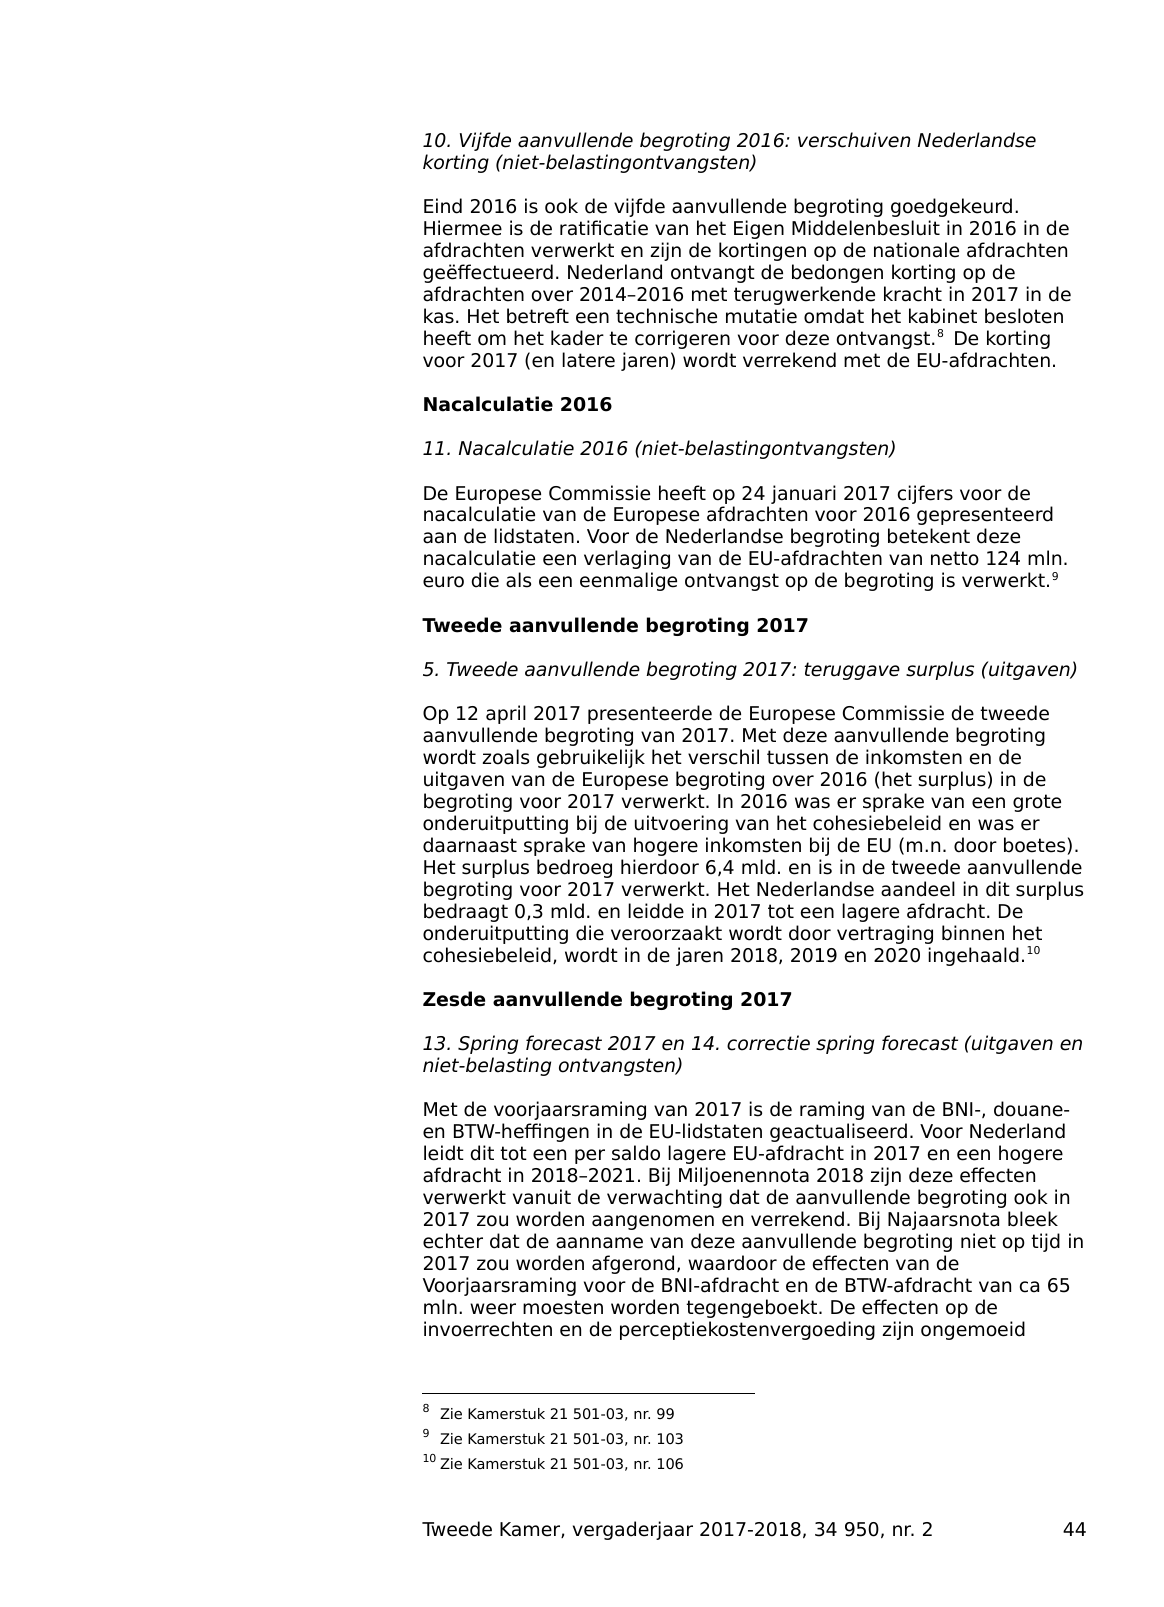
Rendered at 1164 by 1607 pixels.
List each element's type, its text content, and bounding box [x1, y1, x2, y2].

subtitle 5. Tweede aanvullende begroting 2017: teruggave surplus (uitgaven) [422, 659, 1087, 681]
text Zie Kamerstuk 21 501-03, nr. 99 [422, 1402, 1087, 1424]
subtitle Tweede aanvullende begroting 2017 [422, 614, 1087, 636]
text Zie Kamerstuk 21 501-03, nr. 103 [422, 1427, 1087, 1449]
subtitle 10. Vijfde aanvullende begroting 2016: verschuiven Nederlandse korting (niet-belastingontvangsten) [422, 130, 1087, 174]
text Op 12 april 2017 presenteerde de Europese Commissie de tweede aanvullende begroting van 2017. Met deze aanvullende begroting wordt zoals gebruikelijk het verschil tussen de inkomsten en de uitgaven van de Europese begroting over 2016 (het surplus) in de begroting voor 2017 verwerkt. In 2016 was er sprake van een grote onderuitputting bij de uitvoering van het cohesiebeleid en was er daarnaast sprake van hogere inkomsten bij de EU (m.n. door boetes). Het surplus bedroeg hierdoor 6,4 mld. en is in de tweede aanvullende begroting voor 2017 verwerkt. Het Nederlandse aandeel in dit surplus bedraagt 0,3 mld. en leidde in 2017 tot een lagere afdracht. De onderuitputting die veroorzaakt wordt door vertraging binnen het cohesiebeleid, wordt in de jaren 2018, 2019 en 2020 ingehaald. [422, 703, 1087, 967]
subtitle Zesde aanvullende begroting 2017 [422, 989, 1087, 1011]
text De Europese Commissie heeft op 24 januari 2017 cijfers voor de nacalculatie van de Europese afdrachten voor 2016 gepresenteerd aan de lidstaten. Voor de Nederlandse begroting betekent deze nacalculatie een verlaging van de EU-afdrachten van netto 124 mln. euro die als een eenmalige ontvangst op de begroting is verwerkt. [422, 482, 1087, 592]
subtitle 11. Nacalculatie 2016 (niet-belastingontvangsten) [422, 438, 1087, 460]
text Met de voorjaarsraming van 2017 is de raming van de BNI-, douane- en BTW-heffingen in de EU-lidstaten geactualiseerd. Voor Nederland leidt dit tot een per saldo lagere EU-afdracht in 2017 en een hogere afdracht in 2018–2021. Bij Miljoenennota 2018 zijn deze effecten verwerkt vanuit de verwachting dat de aanvullende begroting ook in 2017 zou worden aangenomen en verrekend. Bij Najaarsnota bleek echter dat de aanname van deze aanvullende begroting niet op tijd in 2017 zou worden afgerond, waardoor de effecten van de Voorjaarsraming voor de BNI-afdracht en de BTW-afdracht van ca 65 mln. weer moesten worden tegengeboekt. De effecten op de invoerrechten en de perceptiekostenvergoeding zijn ongemoeid [422, 1099, 1087, 1341]
subtitle 13. Spring forecast 2017 en 14. correctie spring forecast (uitgaven en niet-belasting ontvangsten) [422, 1033, 1087, 1077]
subtitle Nacalculatie 2016 [422, 394, 1087, 416]
text Zie Kamerstuk 21 501-03, nr. 106 [422, 1452, 1087, 1474]
text Eind 2016 is ook de vijfde aanvullende begroting goedgekeurd. Hiermee is de ratificatie van het Eigen Middelenbesluit in 2016 in de afdrachten verwerkt en zijn de kortingen op de nationale afdrachten geëffectueerd. Nederland ontvangt de bedongen korting op de afdrachten over 2014–2016 met terugwerkende kracht in 2017 in de kas. Het betreft een technische mutatie omdat het kabinet besloten heeft om het kader te corrigeren voor deze ontvangst. De korting voor 2017 (en latere jaren) wordt verrekend met de EU-afdrachten. [422, 196, 1087, 372]
